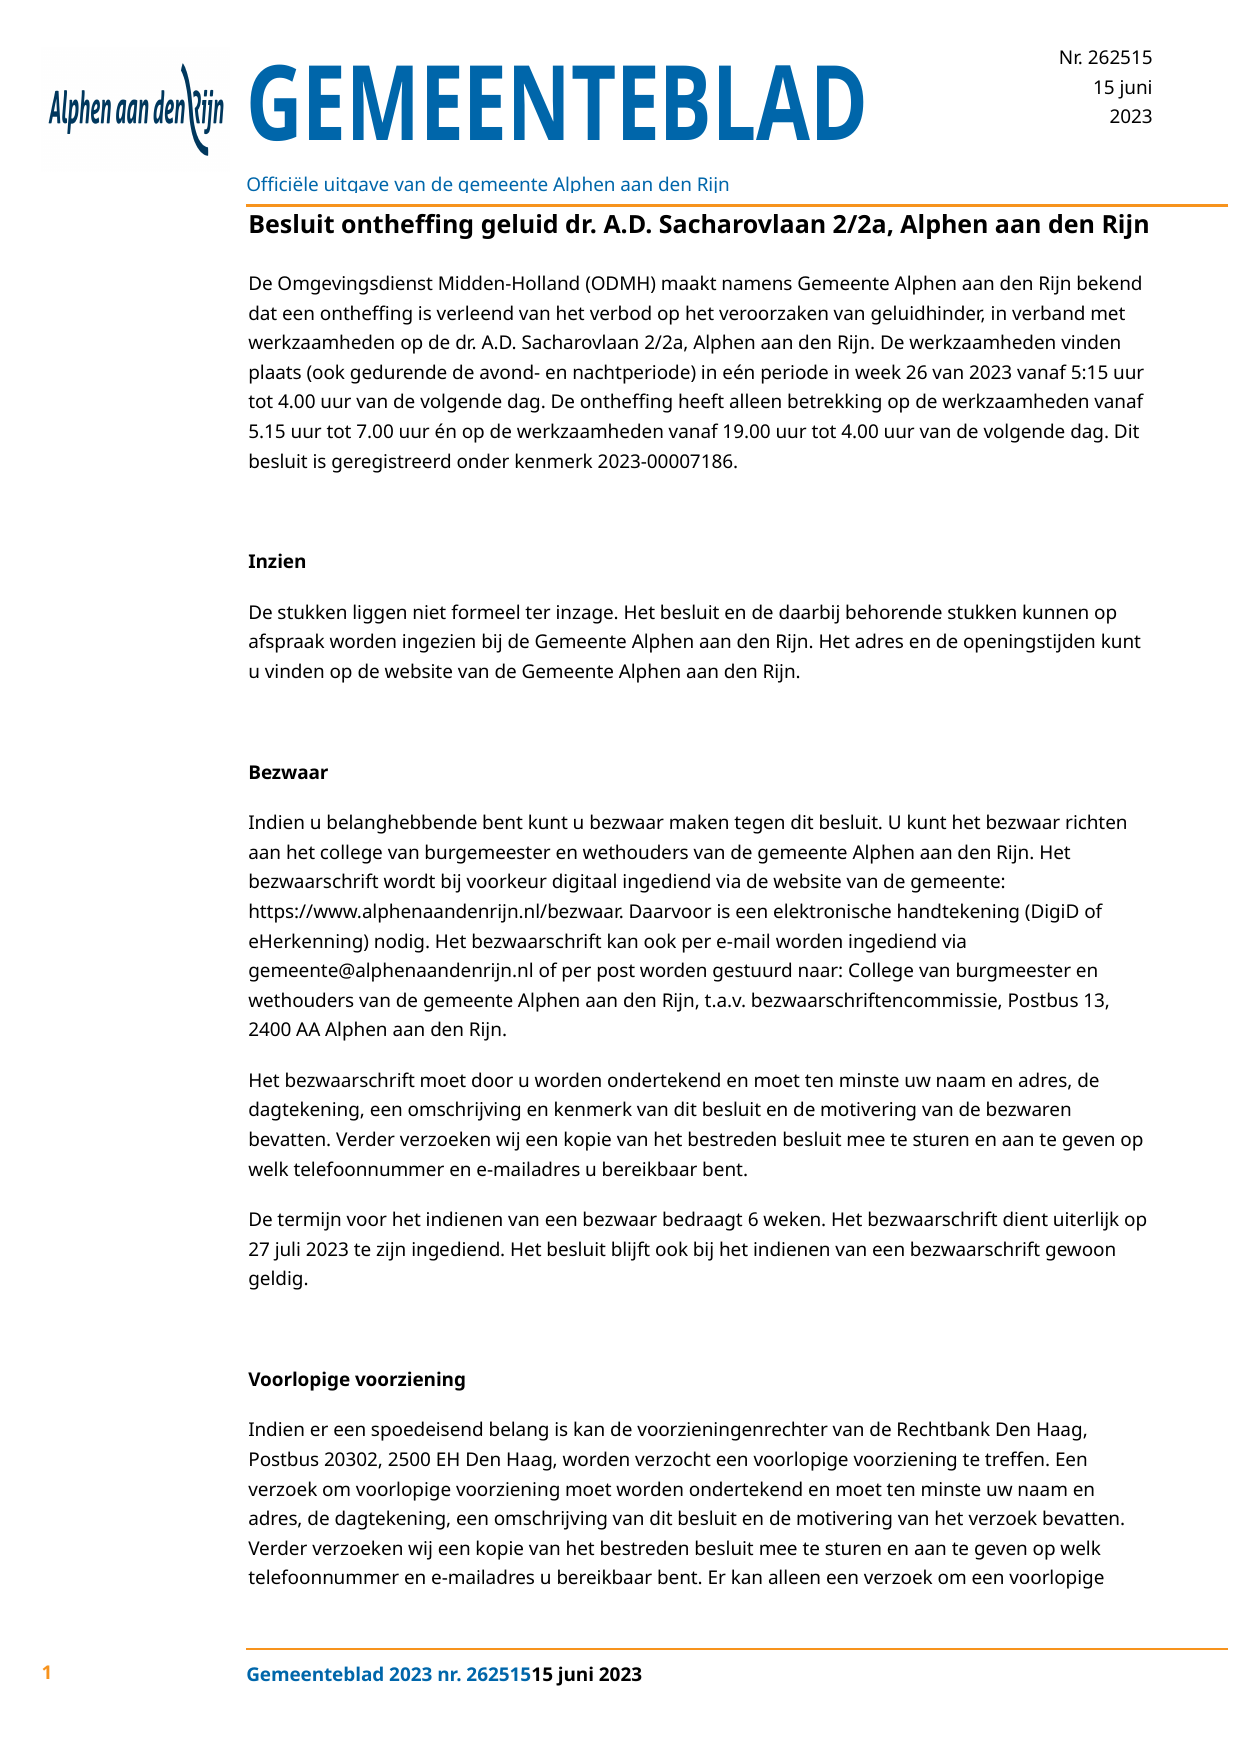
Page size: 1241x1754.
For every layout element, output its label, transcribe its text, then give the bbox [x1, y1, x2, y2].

text Inzien [248, 549, 1152, 574]
text Indien er een spoedeisend belang is kan de voorzieningenrechter van de Rechtbank Den Haag, Postbus 20302, 2500 EH Den Haag, worden verzocht een voorlopige voorziening te treffen. Een verzoek om voorlopige voorziening moet worden ondertekend en moet ten minste uw naam en adres, de dagtekening, een omschrijving van dit besluit en de motivering van het verzoek bevatten. Verder verzoeken wij een kopie van het bestreden besluit mee te sturen en aan te geven op welk telefoonnummer en e-mailadres u bereikbaar bent. Er kan alleen een verzoek om een voorlopige [248, 1417, 1152, 1590]
text Indien u belanghebbende bent kunt u bezwaar maken tegen dit besluit. U kunt het bezwaar richten aan het college van burgemeester en wethouders van de gemeente Alphen aan den Rijn. Het bezwaarschrift wordt bij voorkeur digitaal ingediend via de website van de gemeente: https://www.alphenaandenrijn.nl/bezwaar. Daarvoor is een elektronische handtekening (DigiD of eHerkenning) nodig. Het bezwaarschrift kan ook per e-mail worden ingediend via gemeente@alphenaandenrijn.nl of per post worden gestuurd naar: College van burgmeester en wethouders van de gemeente Alphen aan den Rijn, t.a.v. bezwaarschriftencommissie, Postbus 13, 2400 AA Alphen aan den Rijn. [248, 809, 1152, 1042]
text De termijn voor het indienen van een bezwaar bedraagt 6 weken. Het bezwaarschrift dient uiterlijk op 27 juli 2023 te zijn ingediend. Het besluit blijft ook bij het indienen van een bezwaarschrift gewoon geldig. [248, 1206, 1152, 1291]
text De stukken liggen niet formeel ter inzage. Het besluit en de daarbij behorende stukken kunnen op afspraak worden ingezien bij de Gemeente Alphen aan den Rijn. Het adres en de openingstijden kunt u vinden op de website van de Gemeente Alphen aan den Rijn. [248, 599, 1152, 684]
text Voorlopige voorziening [248, 1366, 1152, 1392]
text Het bezwaarschrift moet door u worden ondertekend en moet ten minste uw naam en adres, de dagtekening, een omschrijving en kenmerk van dit besluit en de motivering van de bezwaren bevatten. Verder verzoeken wij een kopie van het bestreden besluit mee te sturen en aan te geven op welk telefoonnummer en e-mailadres u bereikbaar bent. [248, 1067, 1152, 1181]
text Besluit ontheffing geluid dr. A.D. Sacharovlaan 2/2a, Alphen aan den Rijn [248, 207, 1152, 241]
text Bezwaar [248, 759, 1152, 785]
picture [41, 47, 231, 172]
text De Omgevingsdienst Midden-Holland (ODMH) maakt namens Gemeente Alphen aan den Rijn bekend dat een ontheffing is verleend van het verbod op het veroorzaken van geluidhinder, in verband met werkzaamheden op de dr. A.D. Sacharovlaan 2/2a, Alphen aan den Rijn. De werkzaamheden vinden plaats (ook gedurende de avond- en nachtperiode) in eén periode in week 26 van 2023 vanaf 5:15 uur tot 4.00 uur van de volgende dag. De ontheffing heeft alleen betrekking op de werkzaamheden vanaf 5.15 uur tot 7.00 uur én op de werkzaamheden vanaf 19.00 uur tot 4.00 uur van de volgende dag. Dit besluit is geregistreerd onder kenmerk 2023-00007186. [248, 270, 1152, 473]
